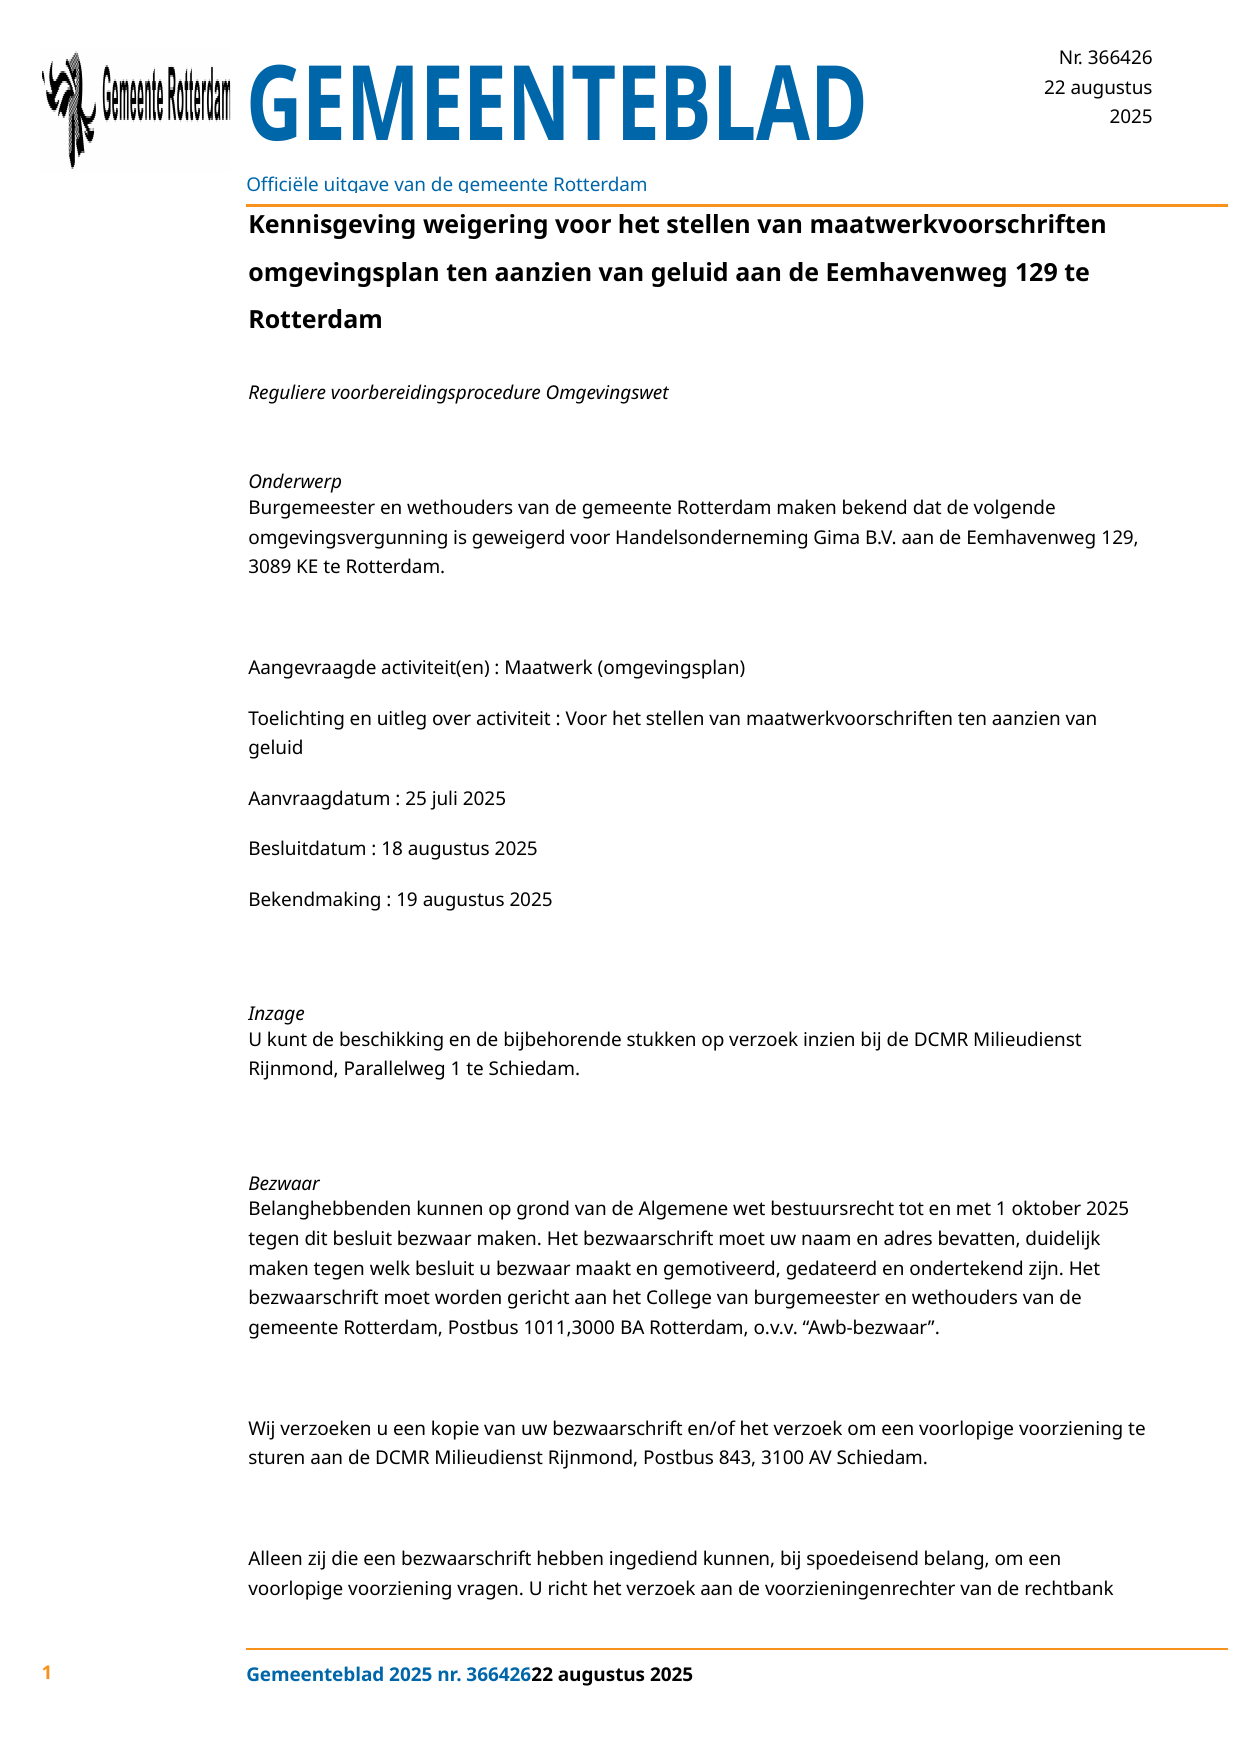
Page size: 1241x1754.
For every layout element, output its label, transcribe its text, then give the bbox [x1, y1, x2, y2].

text Bekendmaking : 19 augustus 2025 [248, 886, 1152, 911]
text Inzage [248, 1000, 1152, 1026]
text Wij verzoeken u een kopie van uw bezwaarschrift en/of het verzoek om een voorlopige voorziening te sturen aan de DCMR Milieudienst Rijnmond, Postbus 843, 3100 AV Schiedam. [248, 1415, 1152, 1470]
text Besluitdatum : 18 augustus 2025 [248, 835, 1152, 861]
text Onderwerp [248, 469, 1152, 494]
picture [41, 47, 231, 172]
text Aangevraagde activiteit(en) : Maatwerk (omgevingsplan) [248, 654, 1152, 680]
text U kunt de beschikking en de bijbehorende stukken op verzoek inzien bij de DCMR Milieudienst Rijnmond, Parallelweg 1 te Schiedam. [248, 1026, 1152, 1081]
text Alleen zij die een bezwaarschrift hebben ingediend kunnen, bij spoedeisend belang, om een voorlopige voorziening vragen. U richt het verzoek aan de voorzieningenrechter van de rechtbank [248, 1545, 1152, 1600]
text Toelichting en uitleg over activiteit : Voor het stellen van maatwerkvoorschriften ten aanzien van geluid [248, 705, 1152, 760]
text Aanvraagdatum : 25 juli 2025 [248, 785, 1152, 811]
text Belanghebbenden kunnen op grond van de Algemene wet bestuursrecht tot en met 1 oktober 2025 tegen dit besluit bezwaar maken. Het bezwaarschrift moet uw naam en adres bevatten, duidelijk maken tegen welk besluit u bezwaar maakt en gemotiveerd, gedateerd en ondertekend zijn. Het bezwaarschrift moet worden gericht aan het College van burgemeester en wethouders van de gemeente Rotterdam, Postbus 1011,3000 BA Rotterdam, o.v.v. “Awb-bezwaar”. [248, 1196, 1152, 1339]
text Reguliere voorbereidingsprocedure Omgevingswet [248, 379, 1152, 405]
text Bezwaar [248, 1170, 1152, 1196]
text Burgemeester en wethouders van de gemeente Rotterdam maken bekend dat de volgende omgevingsvergunning is geweigerd voor Handelsonderneming Gima B.V. aan de Eemhavenweg 129, 3089 KE te Rotterdam. [248, 494, 1152, 579]
text Kennisgeving weigering voor het stellen van maatwerkvoorschriften omgevingsplan ten aanzien van geluid aan de Eemhavenweg 129 te Rotterdam [248, 207, 1152, 336]
